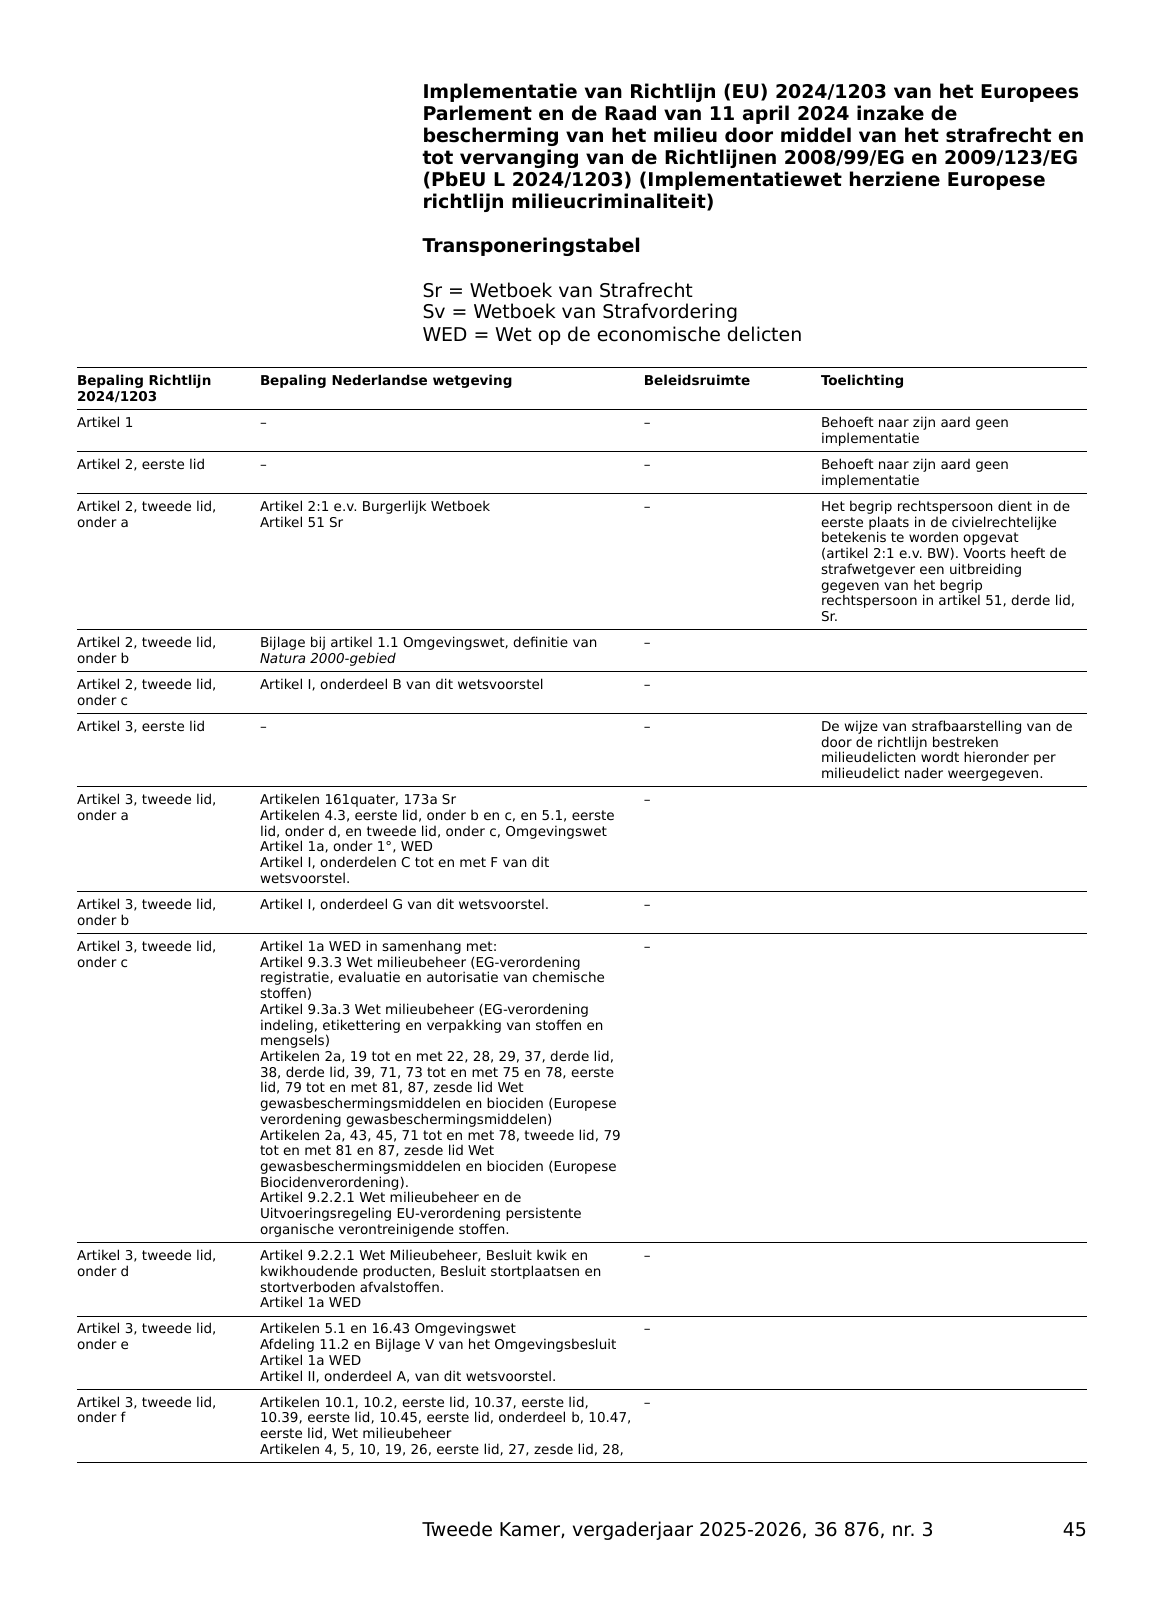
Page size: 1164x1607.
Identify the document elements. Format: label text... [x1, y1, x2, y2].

table_cell – [638, 787, 815, 891]
table_cell – [638, 494, 815, 629]
table_cell Artikel 3, tweede lid, onder b [77, 892, 254, 933]
table_cell Artikel 2, tweede lid, onder b [77, 630, 254, 671]
table_cell – [638, 1317, 815, 1389]
table_cell – [254, 714, 638, 786]
table_header Bepaling Richtlijn 2024/1203 [77, 368, 254, 409]
table_cell – [638, 672, 815, 713]
table_cell – [638, 714, 815, 786]
table_cell Artikelen 5.1 en 16.43 Omgevingswet Afdeling 11.2 en Bijlage V van het Omgevingsbesluit Artikel 1a WED Artikel II, onderdeel A, van dit wetsvoorstel. [254, 1317, 638, 1389]
table_cell Artikel 2:1 e.v. Burgerlijk Wetboek Artikel 51 Sr [254, 494, 638, 629]
table_cell – [638, 1243, 815, 1316]
table_cell Artikel 3, tweede lid, onder d [77, 1243, 254, 1316]
table_header Toelichting [815, 368, 1087, 409]
table_cell [815, 1390, 1087, 1462]
table_cell Artikel 1 [77, 410, 254, 451]
table_cell Artikel 1a WED in samenhang met: Artikel 9.3.3 Wet milieubeheer (EG-verordening registratie, evaluatie en autorisatie van chemische stoffen) Artikel 9.3a.3 Wet milieubeheer (EG-verordening indeling, etikettering en verpakking van stoffen en mengsels) Artikelen 2a, 19 tot en met 22, 28, 29, 37, derde lid, 38, derde lid, 39, 71, 73 tot en met 75 en 78, eerste lid, 79 tot en met 81, 87, zesde lid Wet gewasbeschermingsmiddelen en biociden (Europese verordening gewasbeschermingsmiddelen) Artikelen 2a, 43, 45, 71 tot en met 78, tweede lid, 79 tot en met 81 en 87, zesde lid Wet gewasbeschermingsmiddelen en biociden (Europese Biocidenverordening). Artikel 9.2.2.1 Wet milieubeheer en de Uitvoeringsregeling EU-verordening persistente organische verontreinigende stoffen. [254, 934, 638, 1242]
table_header Bepaling Nederlandse wetgeving [254, 368, 638, 409]
subtitle Implementatie van Richtlijn (EU) 2024/1203 van het Europees Parlement en de Raad van 11 april 2024 inzake de bescherming van het milieu door middel van het strafrecht en tot vervanging van de Richtlijnen 2008/99/EG en 2009/123/EG (PbEU L 2024/1203) (Implementatiewet herziene Europese richtlijn milieucriminaliteit) [422, 81, 1087, 213]
table_cell [815, 1243, 1087, 1316]
table_cell – [638, 892, 815, 933]
table_cell Het begrip rechtspersoon dient in de eerste plaats in de civielrechtelijke betekenis te worden opgevat (artikel 2:1 e.v. BW). Voorts heeft de strafwetgever een uitbreiding gegeven van het begrip rechtspersoon in artikel 51, derde lid, Sr. [815, 494, 1087, 629]
subtitle Transponeringstabel [422, 235, 1087, 257]
table_cell De wijze van strafbaarstelling van de door de richtlijn bestreken milieudelicten wordt hieronder per milieudelict nader weergegeven. [815, 714, 1087, 786]
table_cell Artikel I, onderdeel B van dit wetsvoorstel [254, 672, 638, 713]
table_cell – [638, 630, 815, 671]
table_cell [815, 892, 1087, 933]
table_cell [815, 787, 1087, 891]
table_cell [815, 630, 1087, 671]
table_cell Artikel I, onderdeel G van dit wetsvoorstel. [254, 892, 638, 933]
table_cell Artikel 2, tweede lid, onder c [77, 672, 254, 713]
text Sr = Wetboek van Strafrecht [422, 279, 1087, 301]
table_cell Artikel 3, tweede lid, onder c [77, 934, 254, 1242]
table_header Beleidsruimte [638, 368, 815, 409]
table_cell Artikel 2, eerste lid [77, 452, 254, 493]
text Sv = Wetboek van Strafvordering [422, 301, 1087, 323]
table_cell – [638, 452, 815, 493]
table_cell Behoeft naar zijn aard geen implementatie [815, 452, 1087, 493]
table_cell Artikel 9.2.2.1 Wet Milieubeheer, Besluit kwik en kwikhoudende producten, Besluit stortplaatsen en stortverboden afvalstoffen. Artikel 1a WED [254, 1243, 638, 1316]
text WED = Wet op de economische delicten [422, 323, 1087, 345]
table_cell Artikelen 10.1, 10.2, eerste lid, 10.37, eerste lid, 10.39, eerste lid, 10.45, eerste lid, onderdeel b, 10.47, eerste lid, Wet milieubeheer Artikelen 4, 5, 10, 19, 26, eerste lid, 27, zesde lid, 28, [254, 1390, 638, 1462]
table_cell Artikel 2, tweede lid, onder a [77, 494, 254, 629]
table_cell [815, 1317, 1087, 1389]
table_cell – [638, 410, 815, 451]
table_cell Artikel 3, tweede lid, onder e [77, 1317, 254, 1389]
table_cell – [638, 1390, 815, 1462]
table_cell – [638, 934, 815, 1242]
table_cell Artikelen 161quater, 173a Sr Artikelen 4.3, eerste lid, onder b en c, en 5.1, eerste lid, onder d, en tweede lid, onder c, Omgevingswet Artikel 1a, onder 1°, WED Artikel I, onderdelen C tot en met F van dit wetsvoorstel. [254, 787, 638, 891]
table_cell – [254, 410, 638, 451]
table_cell – [254, 452, 638, 493]
table_cell Artikel 3, tweede lid, onder f [77, 1390, 254, 1462]
table_cell Bijlage bij artikel 1.1 Omgevingswet, definitie van Natura 2000-gebied [254, 630, 638, 671]
table_cell [815, 934, 1087, 1242]
table_cell Behoeft naar zijn aard geen implementatie [815, 410, 1087, 451]
table_cell Artikel 3, eerste lid [77, 714, 254, 786]
table_cell [815, 672, 1087, 713]
table_cell Artikel 3, tweede lid, onder a [77, 787, 254, 891]
